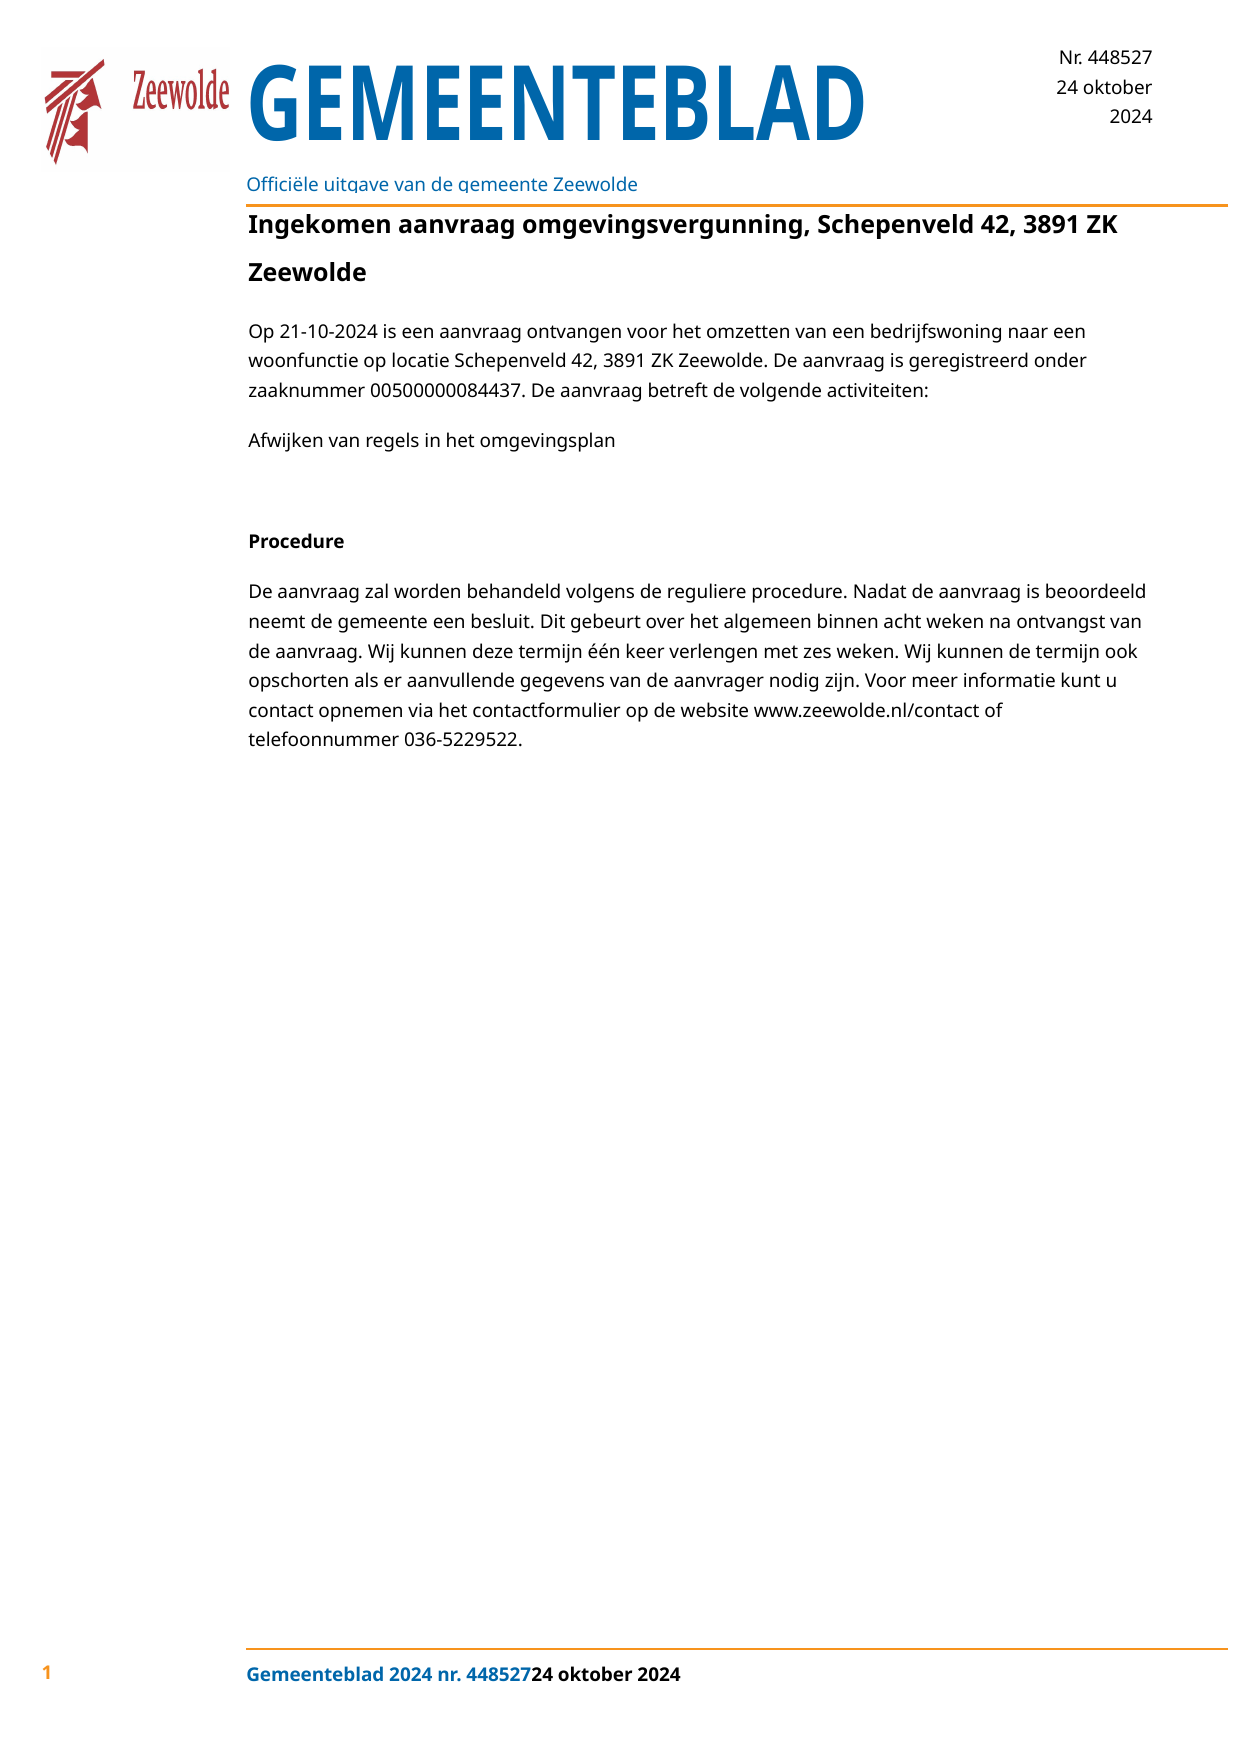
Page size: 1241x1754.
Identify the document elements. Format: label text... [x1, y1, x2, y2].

text Procedure [248, 528, 1152, 554]
text Ingekomen aanvraag omgevingsvergunning, Schepenveld 42, 3891 ZK Zeewolde [248, 207, 1152, 288]
picture [41, 47, 231, 172]
text Afwijken van regels in het omgevingsplan [248, 427, 1152, 453]
text De aanvraag zal worden behandeld volgens de reguliere procedure. Nadat de aanvraag is beoordeeld neemt de gemeente een besluit. Dit gebeurt over het algemeen binnen acht weken na ontvangst van de aanvraag. Wij kunnen deze termijn één keer verlengen met zes weken. Wij kunnen de termijn ook opschorten als er aanvullende gegevens van de aanvrager nodig zijn. Voor meer informatie kunt u contact opnemen via het contactformulier op de website www.zeewolde.nl/contact of telefoonnummer 036-5229522. [248, 579, 1152, 752]
text Op 21-10-2024 is een aanvraag ontvangen voor het omzetten van een bedrijfswoning naar een woonfunctie op locatie Schepenveld 42, 3891 ZK Zeewolde. De aanvraag is geregistreerd onder zaaknummer 00500000084437. De aanvraag betreft de volgende activiteiten: [248, 318, 1152, 403]
